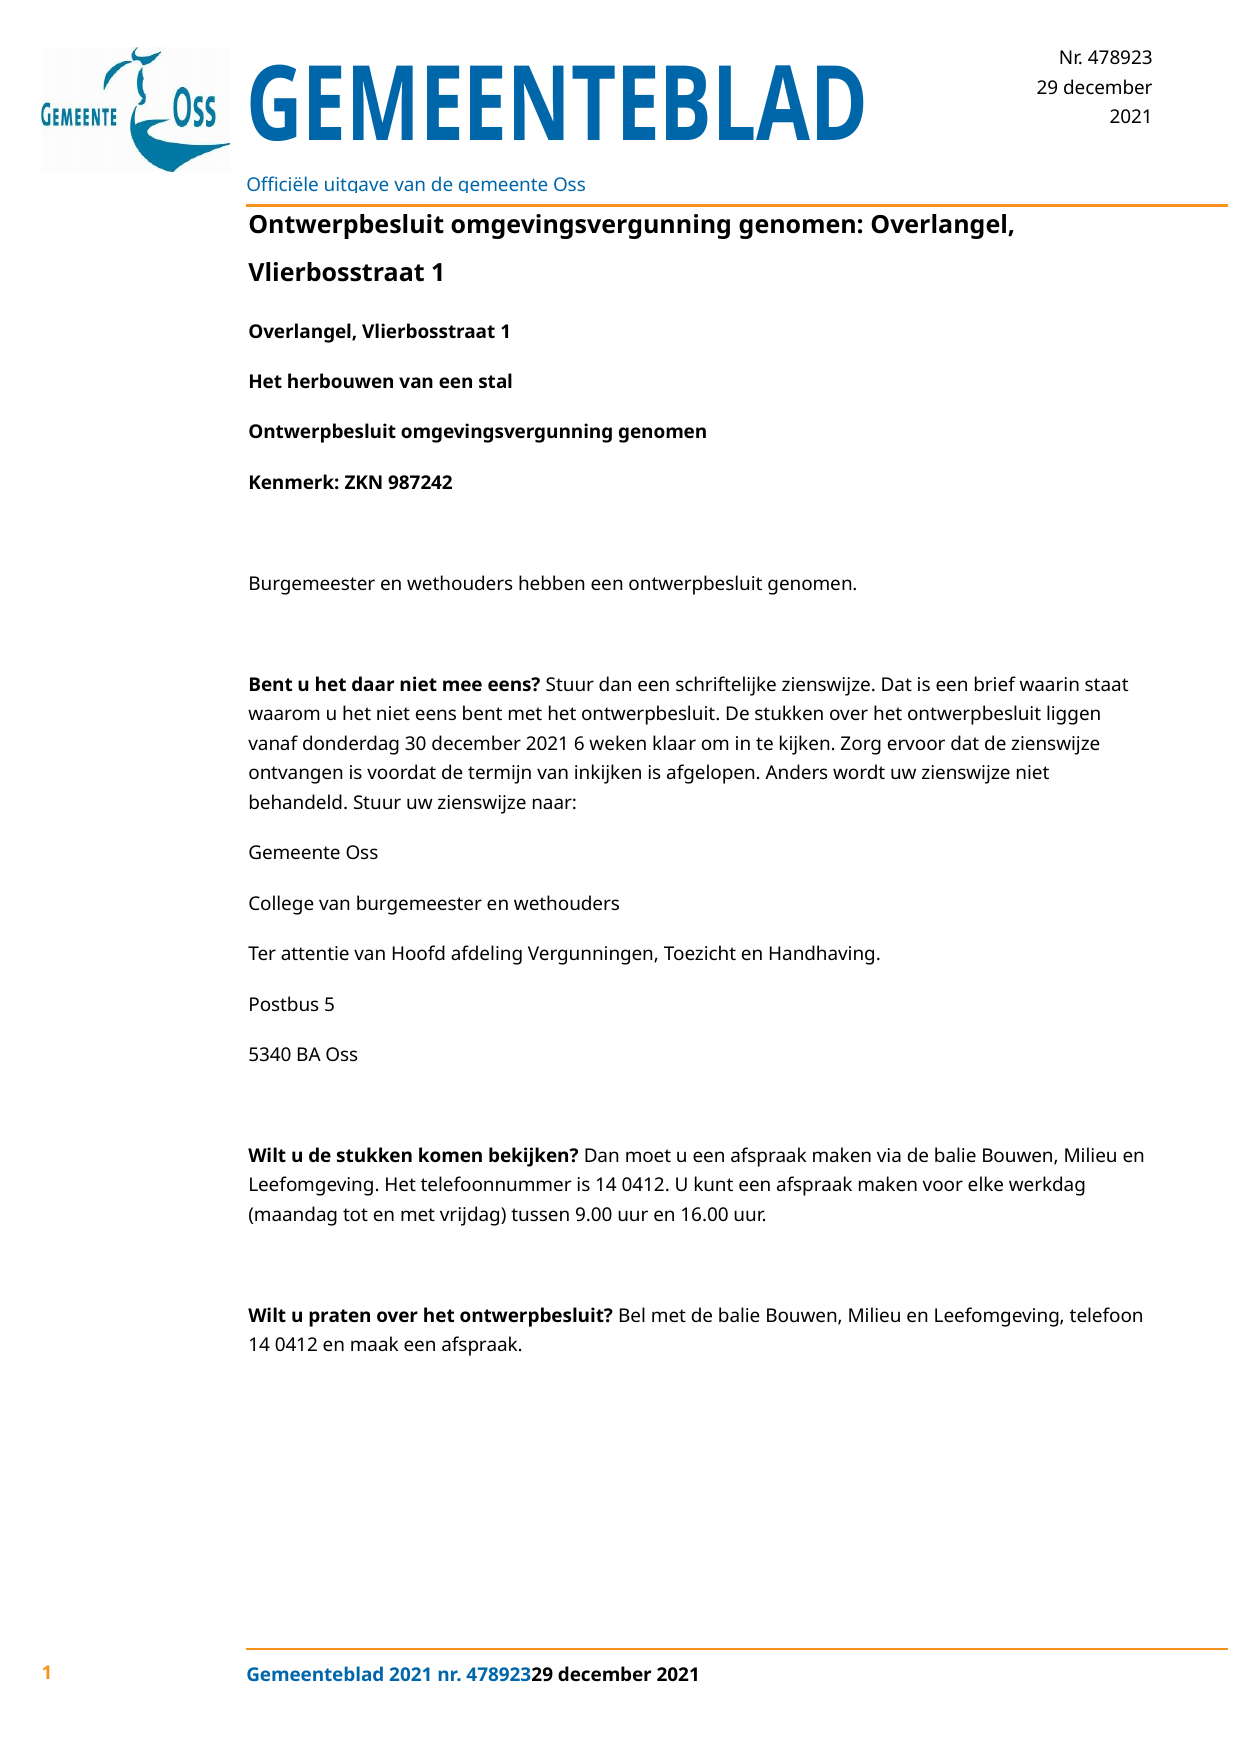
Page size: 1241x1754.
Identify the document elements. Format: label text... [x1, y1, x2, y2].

text Ontwerpbesluit omgevingsvergunning genomen: Overlangel, Vlierbosstraat 1 [248, 207, 1152, 288]
text Postbus 5 [248, 991, 1152, 1017]
picture [41, 47, 231, 172]
text Burgemeester en wethouders hebben een ontwerpbesluit genomen. [248, 570, 1152, 596]
text Wilt u praten over het ontwerpbesluit? Bel met de balie Bouwen, Milieu en Leefomgeving, telefoon 14 0412 en maak een afspraak. [248, 1302, 1152, 1357]
text Ontwerpbesluit omgevingsvergunning genomen [248, 419, 1152, 444]
text Bent u het daar niet mee eens? Stuur dan een schriftelijke zienswijze. Dat is een brief waarin staat waarom u het niet eens bent met het ontwerpbesluit. De stukken over het ontwerpbesluit liggen vanaf donderdag 30 december 2021 6 weken klaar om in te kijken. Zorg ervoor dat de zienswijze ontvangen is voordat de termijn van inkijken is afgelopen. Anders wordt uw zienswijze niet behandeld. Stuur uw zienswijze naar: [248, 671, 1152, 815]
text Kenmerk: ZKN 987242 [248, 469, 1152, 495]
text 5340 BA Oss [248, 1041, 1152, 1067]
text Wilt u de stukken komen bekijken? Dan moet u een afspraak maken via de balie Bouwen, Milieu en Leefomgeving. Het telefoonnummer is 14 0412. U kunt een afspraak maken voor elke werkdag (maandag tot en met vrijdag) tussen 9.00 uur en 16.00 uur. [248, 1142, 1152, 1227]
text College van burgemeester en wethouders [248, 890, 1152, 916]
text Gemeente Oss [248, 839, 1152, 865]
text Het herbouwen van een stal [248, 368, 1152, 394]
text Ter attentie van Hoofd afdeling Vergunningen, Toezicht en Handhaving. [248, 940, 1152, 966]
text Overlangel, Vlierbosstraat 1 [248, 318, 1152, 344]
